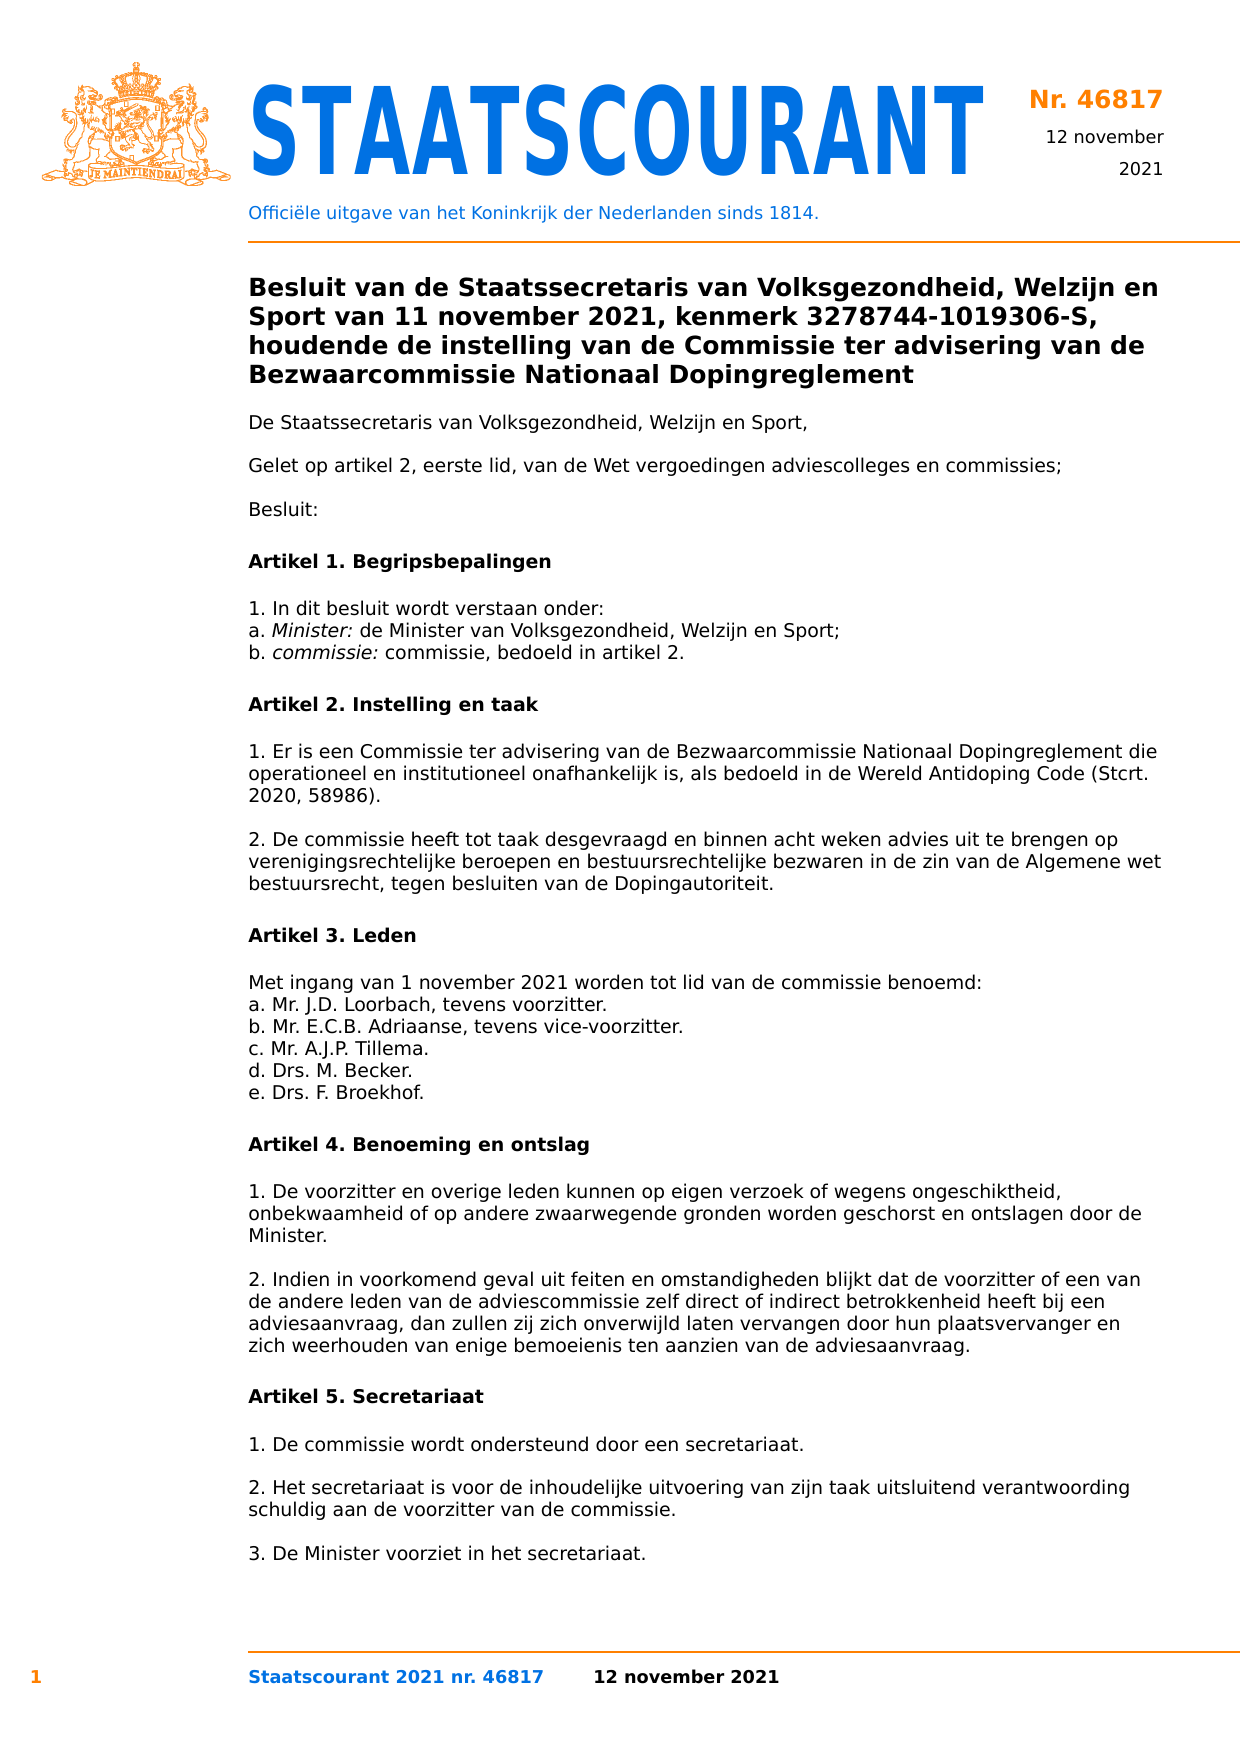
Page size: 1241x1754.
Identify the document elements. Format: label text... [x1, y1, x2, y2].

text 3. De Minister voorziet in het secretariaat. [248, 1543, 1163, 1565]
table_header [25, 62, 248, 241]
text 1. De voorzitter en overige leden kunnen op eigen verzoek of wegens ongeschiktheid, onbekwaamheid of op andere zwaarwegende gronden worden geschorst en ontslagen door de Minister. [248, 1181, 1163, 1247]
table_cell Officiële uitgave van het Koninkrijk der Nederlanden sinds 1814. [248, 203, 1240, 241]
subtitle Artikel 2. Instelling en taak [248, 694, 1163, 716]
text b. commissie: commissie, bedoeld in artikel 2. [248, 642, 1163, 664]
subtitle Artikel 5. Secretariaat [248, 1386, 1163, 1408]
table_cell 12 november [998, 121, 1240, 153]
text 2. Het secretariaat is voor de inhoudelijke uitvoering van zijn taak uitsluitend verantwoording schuldig aan de voorzitter van de commissie. [248, 1477, 1163, 1521]
text b. Mr. E.C.B. Adriaanse, tevens vice-voorzitter. [248, 1016, 1163, 1038]
text 2. Indien in voorkomend geval uit feiten en omstandigheden blijkt dat de voorzitter of een van de andere leden van de adviescommissie zelf direct of indirect betrokkenheid heeft bij een adviesaanvraag, dan zullen zij zich onverwijld laten vervangen door hun plaatsvervanger en zich weerhouden van enige bemoeienis ten aanzien van de adviesaanvraag. [248, 1268, 1163, 1356]
table_header STAATSCOURANT [248, 62, 998, 203]
subtitle Artikel 1. Begripsbepalingen [248, 551, 1163, 573]
text c. Mr. A.J.P. Tillema. [248, 1038, 1163, 1060]
text a. Minister: de Minister van Volksgezondheid, Welzijn en Sport; [248, 620, 1163, 642]
text 1. In dit besluit wordt verstaan onder: [248, 598, 1163, 620]
text e. Drs. F. Broekhof. [248, 1082, 1163, 1104]
subtitle Artikel 3. Leden [248, 925, 1163, 947]
text 1. Er is een Commissie ter advisering van de Bezwaarcommissie Nationaal Dopingreglement die operationeel en institutioneel onafhankelijk is, als bedoeld in de Wereld Antidoping Code (Stcrt. 2020, 58986). [248, 741, 1163, 807]
text Met ingang van 1 november 2021 worden tot lid van de commissie benoemd: [248, 972, 1163, 994]
text 2. De commissie heeft tot taak desgevraagd en binnen acht weken advies uit te brengen op verenigingsrechtelijke beroepen en bestuursrechtelijke bezwaren in de zin van de Algemene wet bestuursrecht, tegen besluiten van de Dopingautoriteit. [248, 829, 1163, 895]
text De Staatssecretaris van Volksgezondheid, Welzijn en Sport, [248, 412, 1163, 433]
text Gelet op artikel 2, eerste lid, van de Wet vergoedingen adviescolleges en commissies; [248, 455, 1163, 477]
text a. Mr. J.D. Loorbach, tevens voorzitter. [248, 994, 1163, 1016]
table_cell 2021 [998, 153, 1240, 203]
table_header Nr. 46817 [998, 62, 1240, 121]
text Besluit: [248, 499, 1163, 521]
picture [41, 62, 231, 186]
text 1. De commissie wordt ondersteund door een secretariaat. [248, 1433, 1163, 1455]
subtitle Artikel 4. Benoeming en ontslag [248, 1134, 1163, 1156]
subtitle Besluit van de Staatssecretaris van Volksgezondheid, Welzijn en Sport van 11 november 2021, kenmerk 3278744-1019306-S, houdende de instelling van de Commissie ter advisering van de Bezwaarcommissie Nationaal Dopingreglement [248, 273, 1163, 390]
text d. Drs. M. Becker. [248, 1060, 1163, 1082]
